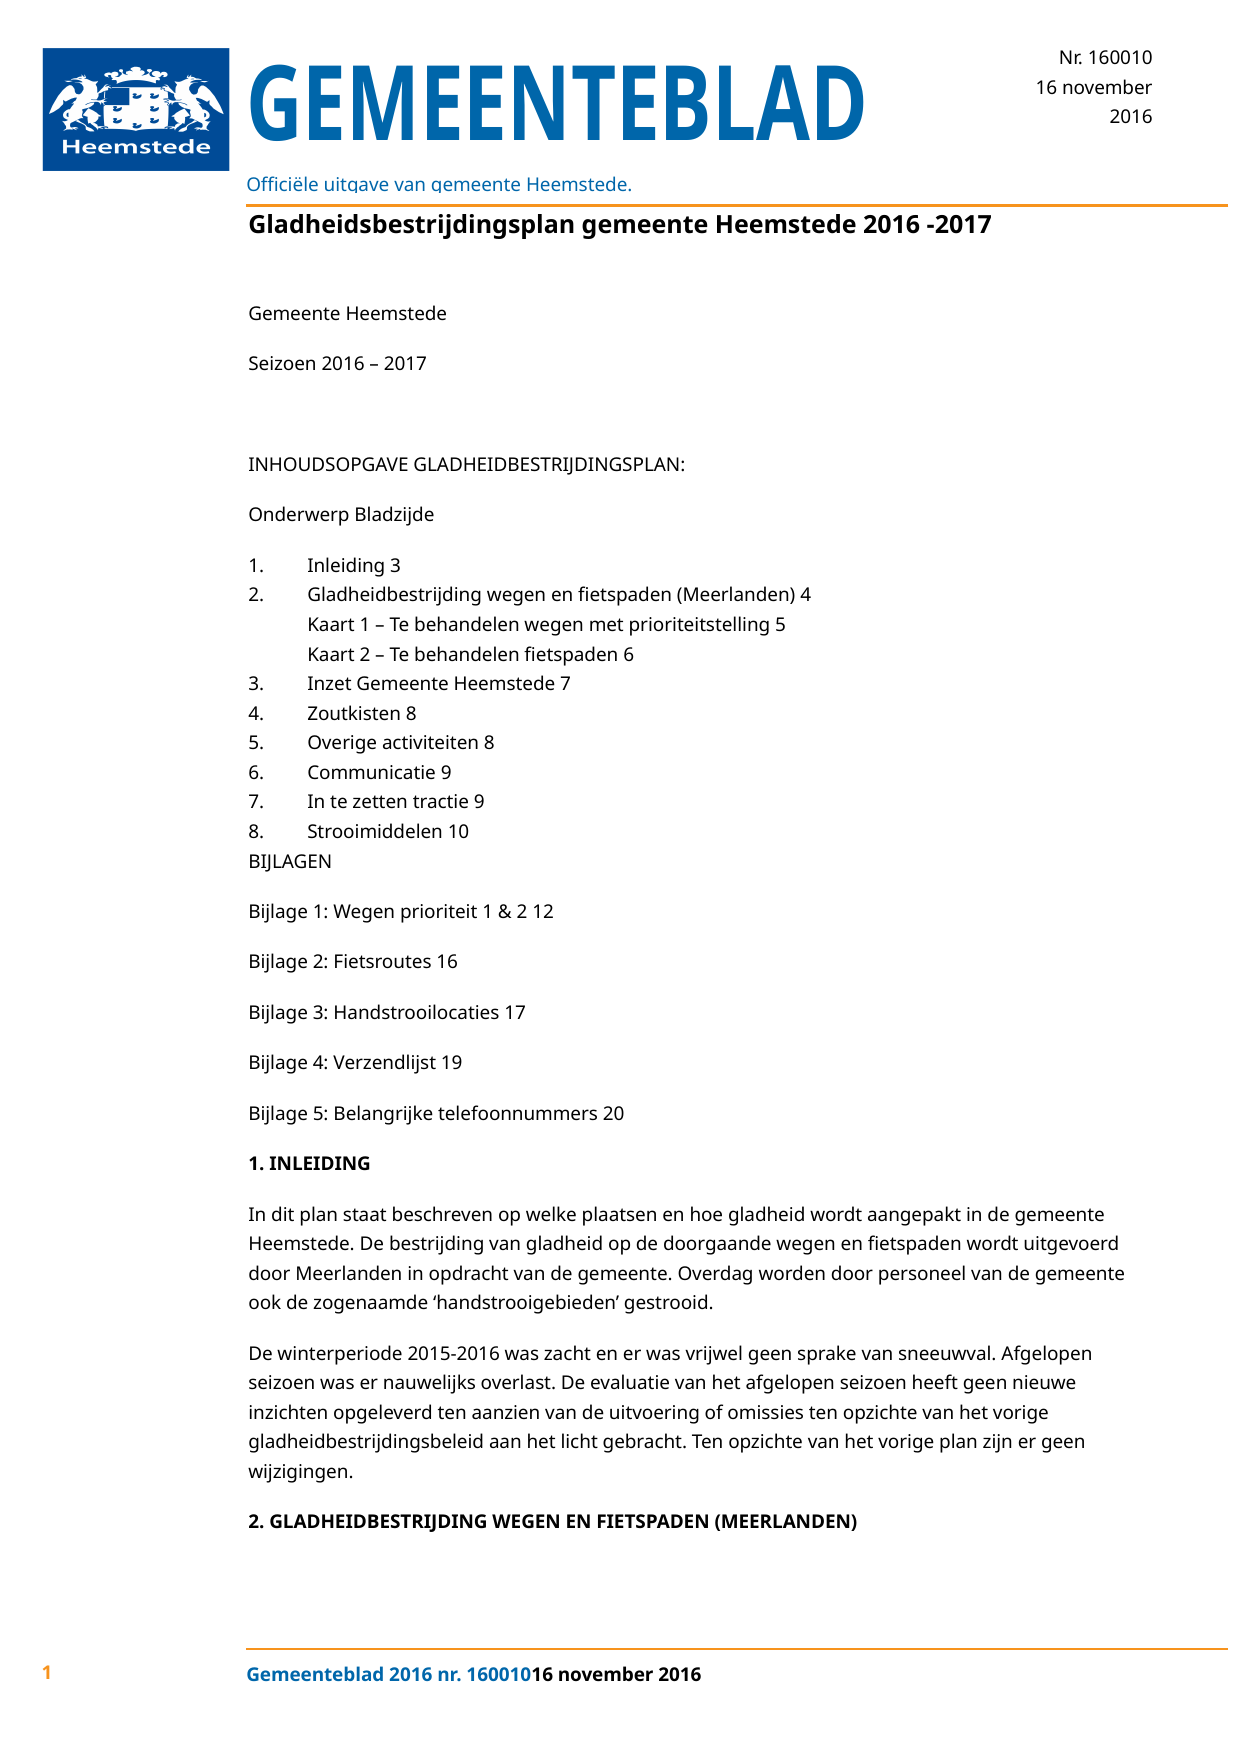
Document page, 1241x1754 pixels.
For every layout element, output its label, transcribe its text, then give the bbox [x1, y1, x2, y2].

text In dit plan staat beschreven op welke plaatsen en hoe gladheid wordt aangepakt in de gemeente Heemstede. De bestrijding van gladheid op de doorgaande wegen en fietspaden wordt uitgevoerd door Meerlanden in opdracht van de gemeente. Overdag worden door personeel van de gemeente ook de zogenaamde ‘handstrooigebieden’ gestrooid. [248, 1201, 1152, 1315]
list Inleiding 3 [248, 552, 1152, 578]
list Strooimiddelen 10 [248, 818, 1152, 844]
list Communicatie 9 [248, 759, 1152, 785]
list Kaart 1 – Te behandelen wegen met prioriteitstelling 5 [248, 611, 1152, 637]
text INHOUDSOPGAVE GLADHEIDBESTRIJDINGSPLAN: [248, 451, 1152, 477]
list In te zetten tractie 9 [248, 789, 1152, 814]
picture [41, 47, 231, 172]
text Bijlage 5: Belangrijke telefoonnummers 20 [248, 1100, 1152, 1126]
text 1. INLEIDING [248, 1150, 1152, 1176]
text Bijlage 2: Fietsroutes 16 [248, 949, 1152, 974]
text Seizoen 2016 – 2017 [248, 350, 1152, 376]
list Zoutkisten 8 [248, 700, 1152, 726]
text Gladheidsbestrijdingsplan gemeente Heemstede 2016 -2017 [248, 207, 1152, 241]
list Kaart 2 – Te behandelen fietspaden 6 [248, 641, 1152, 666]
text BIJLAGEN [248, 848, 1152, 873]
text Bijlage 3: Handstrooilocaties 17 [248, 999, 1152, 1025]
text Onderwerp Bladzijde [248, 502, 1152, 527]
text Gemeente Heemstede [248, 300, 1152, 326]
list Inzet Gemeente Heemstede 7 [248, 670, 1152, 696]
text De winterperiode 2015-2016 was zacht en er was vrijwel geen sprake van sneeuwval. Afgelopen seizoen was er nauwelijks overlast. De evaluatie van het afgelopen seizoen heeft geen nieuwe inzichten opgeleverd ten aanzien van de uitvoering of omissies ten opzichte van het vorige gladheidbestrijdingsbeleid aan het licht gebracht. Ten opzichte van het vorige plan zijn er geen wijzigingen. [248, 1340, 1152, 1484]
list Overige activiteiten 8 [248, 729, 1152, 755]
list Gladheidbestrijding wegen en fietspaden (Meerlanden) 4 [248, 582, 1152, 607]
text Bijlage 1: Wegen prioriteit 1 & 2 12 [248, 898, 1152, 924]
text 2. GLADHEIDBESTRIJDING WEGEN EN FIETSPADEN (MEERLANDEN) [248, 1509, 1152, 1534]
text Bijlage 4: Verzendlijst 19 [248, 1049, 1152, 1075]
